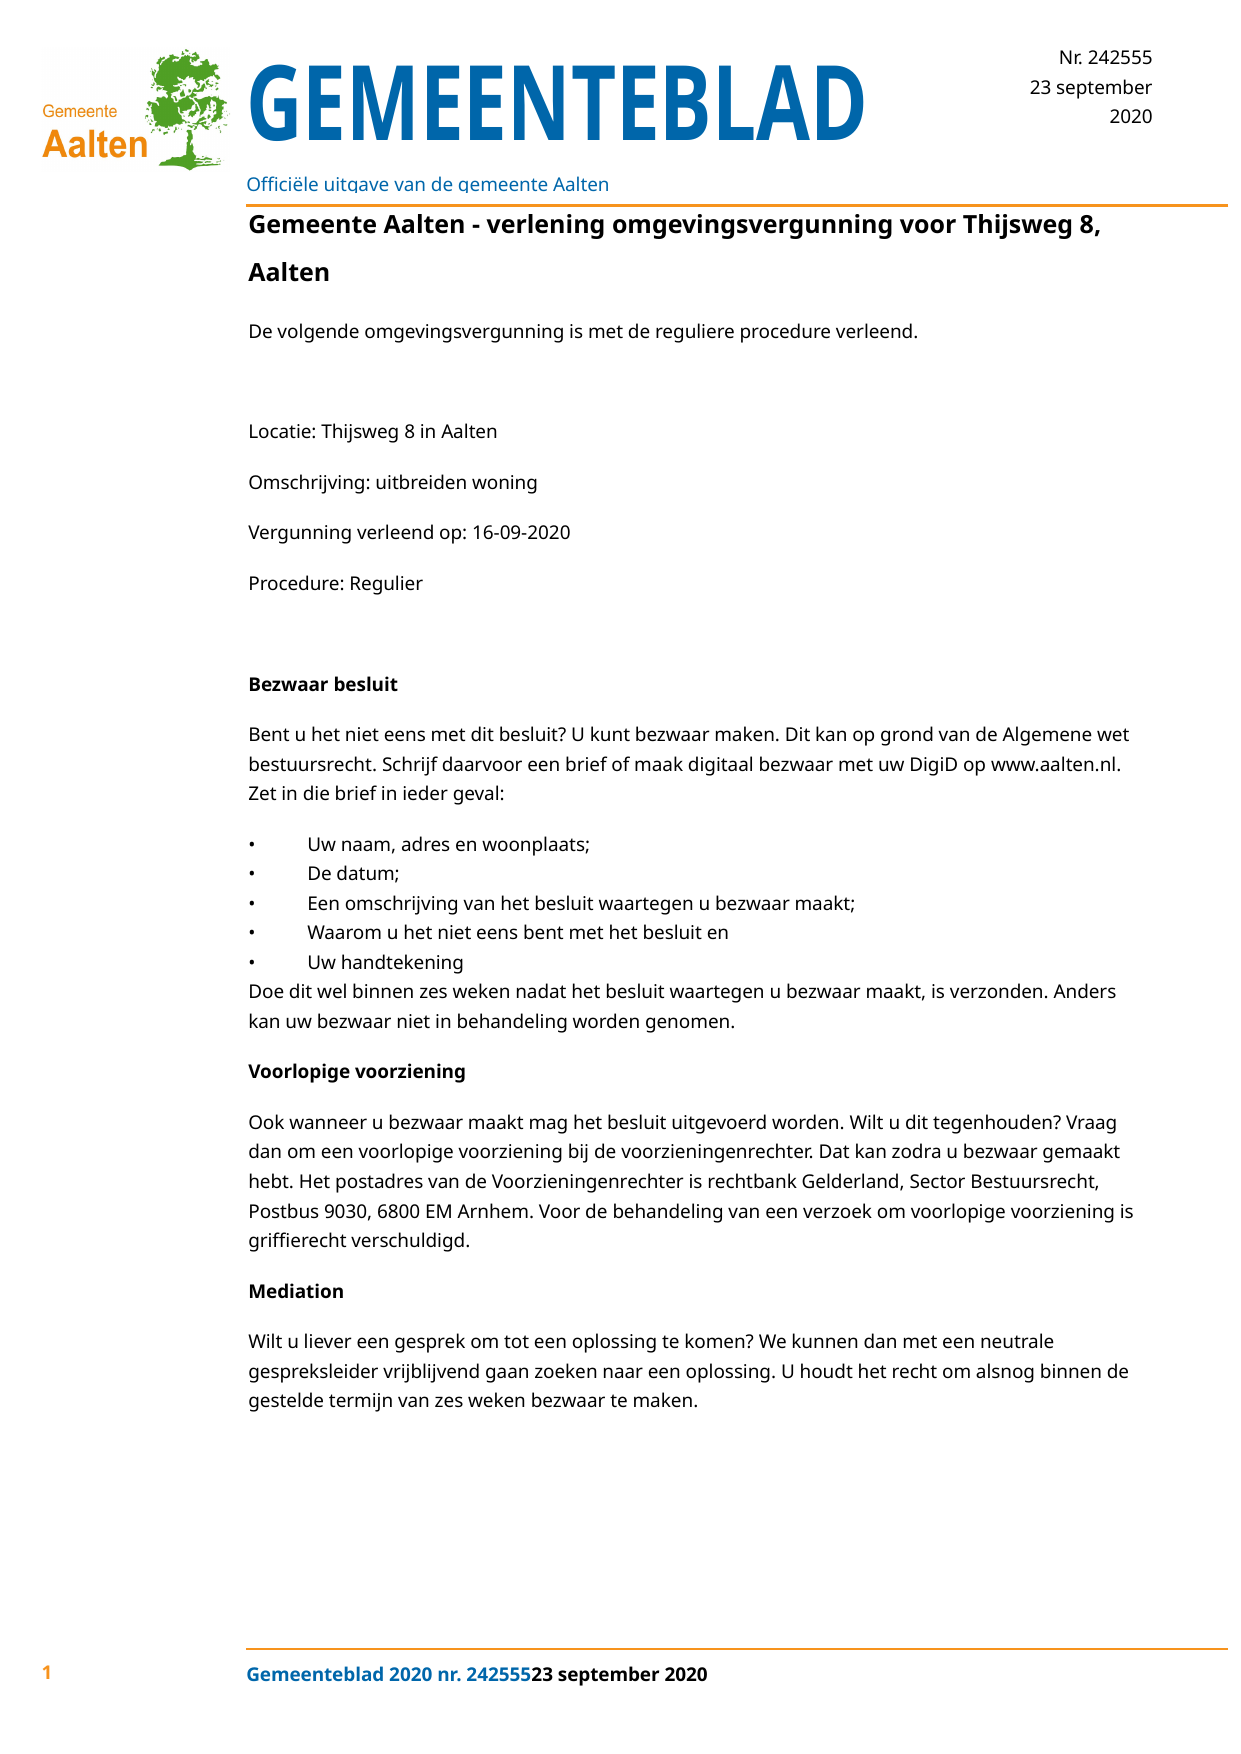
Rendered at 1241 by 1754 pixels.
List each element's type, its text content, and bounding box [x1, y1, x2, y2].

list Waarom u het niet eens bent met het besluit en [248, 919, 1152, 945]
text Wilt u liever een gesprek om tot een oplossing te komen? We kunnen dan met een neutrale gespreksleider vrijblijvend gaan zoeken naar een oplossing. U houdt het recht om alsnog binnen de gestelde termijn van zes weken bezwaar te maken. [248, 1328, 1152, 1413]
text Omschrijving: uitbreiden woning [248, 469, 1152, 495]
text Ook wanneer u bezwaar maakt mag het besluit uitgevoerd worden. Wilt u dit tegenhouden? Vraag dan om een voorlopige voorziening bij de voorzieningenrechter. Dat kan zodra u bezwaar gemaakt hebt. Het postadres van de Voorzieningenrechter is rechtbank Gelderland, Sector Bestuursrecht, Postbus 9030, 6800 EM Arnhem. Voor de behandeling van een verzoek om voorlopige voorziening is griffierecht verschuldigd. [248, 1109, 1152, 1253]
text Mediation [248, 1278, 1152, 1304]
text Doe dit wel binnen zes weken nadat het besluit waartegen u bezwaar maakt, is verzonden. Anders kan uw bezwaar niet in behandeling worden genomen. [248, 979, 1152, 1034]
text Voorlopige voorziening [248, 1059, 1152, 1084]
text Vergunning verleend op: 16-09-2020 [248, 519, 1152, 545]
list Uw naam, adres en woonplaats; [248, 831, 1152, 857]
list Uw handtekening [248, 949, 1152, 975]
text Bezwaar besluit [248, 671, 1152, 697]
text Locatie: Thijsweg 8 in Aalten [248, 419, 1152, 444]
text Gemeente Aalten - verlening omgevingsvergunning voor Thijsweg 8, Aalten [248, 207, 1152, 288]
text De volgende omgevingsvergunning is met de reguliere procedure verleend. [248, 318, 1152, 344]
list De datum; [248, 860, 1152, 886]
text Procedure: Regulier [248, 570, 1152, 596]
text Bent u het niet eens met dit besluit? U kunt bezwaar maken. Dit kan op grond van de Algemene wet bestuursrecht. Schrijf daarvoor een brief of maak digitaal bezwaar met uw DigiD op www.aalten.nl. Zet in die brief in ieder geval: [248, 721, 1152, 806]
list Een omschrijving van het besluit waartegen u bezwaar maakt; [248, 890, 1152, 916]
picture [41, 47, 231, 172]
